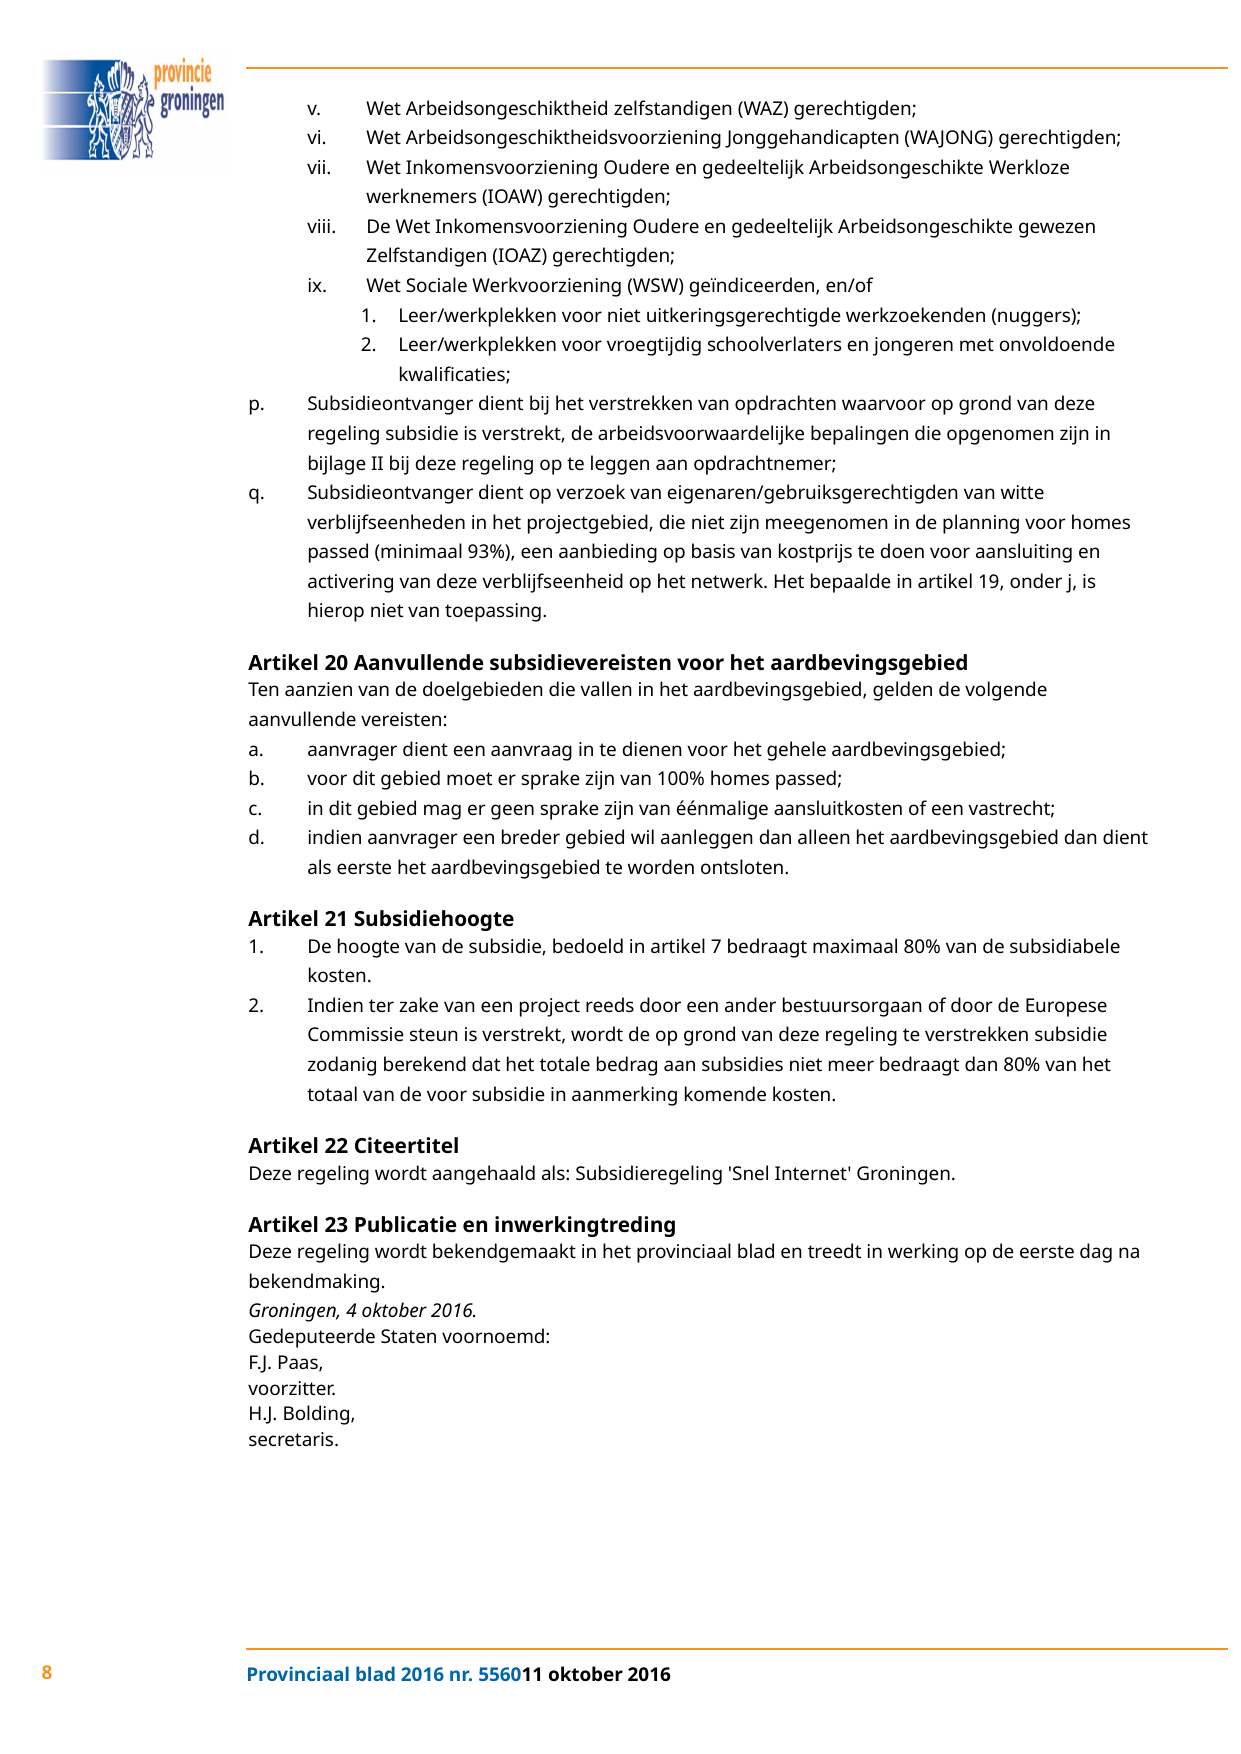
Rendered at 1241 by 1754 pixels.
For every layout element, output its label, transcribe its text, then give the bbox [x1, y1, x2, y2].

list indien aanvrager een breder gebied wil aanleggen dan alleen het aardbevingsgebied dan dient als eerste het aardbevingsgebied te worden ontsloten. [248, 824, 1152, 880]
text Artikel 21 Subsidiehoogte [248, 904, 1152, 933]
list voor dit gebied moet er sprake zijn van 100% homes passed; [248, 765, 1152, 791]
text Groningen, 4 oktober 2016. [248, 1298, 1152, 1323]
text Artikel 23 Publicatie en inwerkingtreding [248, 1210, 1152, 1238]
text voorzitter. [248, 1375, 1152, 1401]
text H.J. Bolding, [248, 1401, 1152, 1426]
text Artikel 20 Aanvullende subsidievereisten voor het aardbevingsgebied [248, 648, 1152, 677]
list De Wet Inkomensvoorziening Oudere en gedeeltelijk Arbeidsongeschikte gewezen Zelfstandigen (IOAZ) gerechtigden; [307, 213, 1152, 268]
list Wet Arbeidsongeschiktheid zelfstandigen (WAZ) gerechtigden; [307, 95, 1152, 121]
list De hoogte van de subsidie, bedoeld in artikel 7 bedraagt maximaal 80% van de subsidiabele kosten. [248, 933, 1152, 988]
text Ten aanzien van de doelgebieden die vallen in het aardbevingsgebied, gelden de volgende aanvullende vereisten: [248, 677, 1152, 732]
list Indien ter zake van een project reeds door een ander bestuursorgaan of door de Europese Commissie steun is verstrekt, wordt de op grond van deze regeling te verstrekken subsidie zodanig berekend dat het totale bedrag aan subsidies niet meer bedraagt dan 80% van het totaal van de voor subsidie in aanmerking komende kosten. [248, 992, 1152, 1107]
list Wet Inkomensvoorziening Oudere en gedeeltelijk Arbeidsongeschikte Werkloze werknemers (IOAW) gerechtigden; [307, 154, 1152, 209]
list Wet Arbeidsongeschiktheidsvoorziening Jonggehandicapten (WAJONG) gerechtigden; [307, 124, 1152, 150]
list Subsidieontvanger dient bij het verstrekken van opdrachten waarvoor op grond van deze regeling subsidie is verstrekt, de arbeidsvoorwaardelijke bepalingen die opgenomen zijn in bijlage II bij deze regeling op te leggen aan opdrachtnemer; [248, 391, 1152, 476]
list aanvrager dient een aanvraag in te dienen voor het gehele aardbevingsgebied; [248, 736, 1152, 761]
list Leer/werkplekken voor vroegtijdig schoolverlaters en jongeren met onvoldoende kwalificaties; [361, 331, 1152, 387]
picture [41, 47, 231, 172]
text secretaris. [248, 1426, 1152, 1452]
text Artikel 22 Citeertitel [248, 1131, 1152, 1160]
text Deze regeling wordt bekendgemaakt in het provinciaal blad en treedt in werking op de eerste dag na bekendmaking. [248, 1238, 1152, 1294]
text Gedeputeerde Staten voornoemd: [248, 1323, 1152, 1349]
text Deze regeling wordt aangehaald als: Subsidieregeling 'Snel Internet' Groningen. [248, 1160, 1152, 1185]
list Wet Sociale Werkvoorziening (WSW) geïndiceerden, en/of [307, 272, 1152, 298]
list Leer/werkplekken voor niet uitkeringsgerechtigde werkzoekenden (nuggers); [361, 302, 1152, 328]
list in dit gebied mag er geen sprake zijn van éénmalige aansluitkosten of een vastrecht; [248, 795, 1152, 821]
text F.J. Paas, [248, 1349, 1152, 1375]
list Subsidieontvanger dient op verzoek van eigenaren/gebruiksgerechtigden van witte verblijfseenheden in het projectgebied, die niet zijn meegenomen in de planning voor homes passed (minimaal 93%), een aanbieding op basis van kostprijs te doen voor aansluiting en activering van deze verblijfseenheid op het netwerk. Het bepaalde in artikel 19, onder j, is hierop niet van toepassing. [248, 479, 1152, 623]
